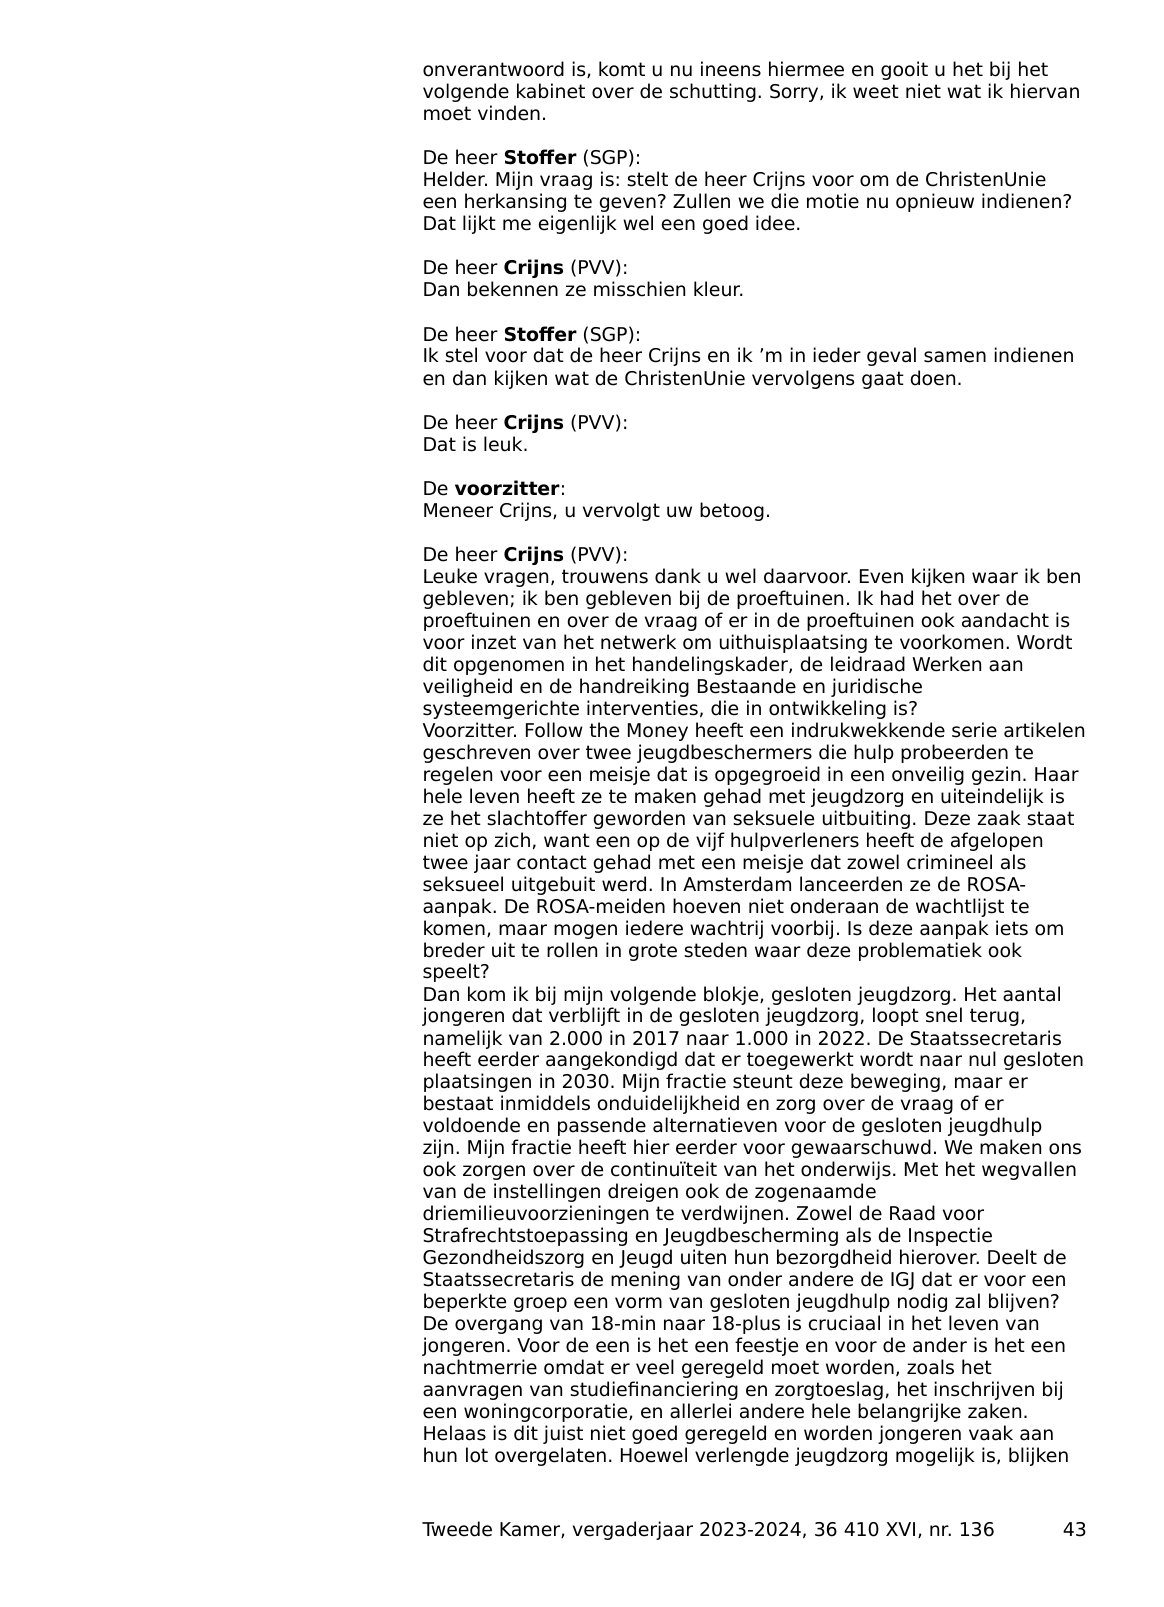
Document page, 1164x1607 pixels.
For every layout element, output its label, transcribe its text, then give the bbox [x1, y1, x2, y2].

text Meneer Crijns, u vervolgt uw betoog. [422, 500, 1087, 522]
text Voorzitter. Follow the Money heeft een indrukwekkende serie artikelen geschreven over twee jeugdbeschermers die hulp probeerden te regelen voor een meisje dat is opgegroeid in een onveilig gezin. Haar hele leven heeft ze te maken gehad met jeugdzorg en uiteindelijk is ze het slachtoffer geworden van seksuele uitbuiting. Deze zaak staat niet op zich, want een op de vijf hulpverleners heeft de afgelopen twee jaar contact gehad met een meisje dat zowel crimineel als seksueel uitgebuit werd. In Amsterdam lanceerden ze de ROSA-aanpak. De ROSA-meiden hoeven niet onderaan de wachtlijst te komen, maar mogen iedere wachtrij voorbij. Is deze aanpak iets om breder uit te rollen in grote steden waar deze problematiek ook speelt? [422, 720, 1087, 983]
text Ik stel voor dat de heer Crijns en ik ’m in ieder geval samen indienen en dan kijken wat de ChristenUnie vervolgens gaat doen. [422, 345, 1087, 389]
text Leuke vragen, trouwens dank u wel daarvoor. Even kijken waar ik ben gebleven; ik ben gebleven bij de proeftuinen. Ik had het over de proeftuinen en over de vraag of er in de proeftuinen ook aandacht is voor inzet van het netwerk om uithuisplaatsing te voorkomen. Wordt dit opgenomen in het handelingskader, de leidraad Werken aan veiligheid en de handreiking Bestaande en juridische systeemgerichte interventies, die in ontwikkeling is? [422, 566, 1087, 720]
text De overgang van 18-min naar 18-plus is cruciaal in het leven van jongeren. Voor de een is het een feestje en voor de ander is het een nachtmerrie omdat er veel geregeld moet worden, zoals het aanvragen van studiefinanciering en zorgtoeslag, het inschrijven bij een woningcorporatie, en allerlei andere hele belangrijke zaken. Helaas is dit juist niet goed geregeld en worden jongeren vaak aan hun lot overgelaten. Hoewel verlengde jeugdzorg mogelijk is, blijken [422, 1313, 1087, 1467]
text Dat is leuk. [422, 433, 1087, 456]
text onverantwoord is, komt u nu ineens hiermee en gooit u het bij het volgende kabinet over de schutting. Sorry, ik weet niet wat ik hiervan moet vinden. [422, 59, 1087, 125]
text Dan kom ik bij mijn volgende blokje, gesloten jeugdzorg. Het aantal jongeren dat verblijft in de gesloten jeugdzorg, loopt snel terug, namelijk van 2.000 in 2017 naar 1.000 in 2022. De Staatssecretaris heeft eerder aangekondigd dat er toegewerkt wordt naar nul gesloten plaatsingen in 2030. Mijn fractie steunt deze beweging, maar er bestaat inmiddels onduidelijkheid en zorg over de vraag of er voldoende en passende alternatieven voor de gesloten jeugdhulp zijn. Mijn fractie heeft hier eerder voor gewaarschuwd. We maken ons ook zorgen over de continuïteit van het onderwijs. Met het wegvallen van de instellingen dreigen ook de zogenaamde driemilieuvoorzieningen te verdwijnen. Zowel de Raad voor Strafrechtstoepassing en Jeugdbescherming als de Inspectie Gezondheidszorg en Jeugd uiten hun bezorgdheid hierover. Deelt de Staatssecretaris de mening van onder andere de IGJ dat er voor een beperkte groep een vorm van gesloten jeugdhulp nodig zal blijven? [422, 983, 1087, 1313]
text De heer Stoffer (SGP): [422, 147, 1087, 169]
text De voorzitter: [422, 478, 1087, 500]
text De heer Crijns (PVV): [422, 544, 1087, 566]
text Dan bekennen ze misschien kleur. [422, 279, 1087, 301]
text De heer Crijns (PVV): [422, 257, 1087, 279]
text Helder. Mijn vraag is: stelt de heer Crijns voor om de ChristenUnie een herkansing te geven? Zullen we die motie nu opnieuw indienen? Dat lijkt me eigenlijk wel een goed idee. [422, 169, 1087, 235]
text De heer Stoffer (SGP): [422, 323, 1087, 345]
text De heer Crijns (PVV): [422, 412, 1087, 433]
